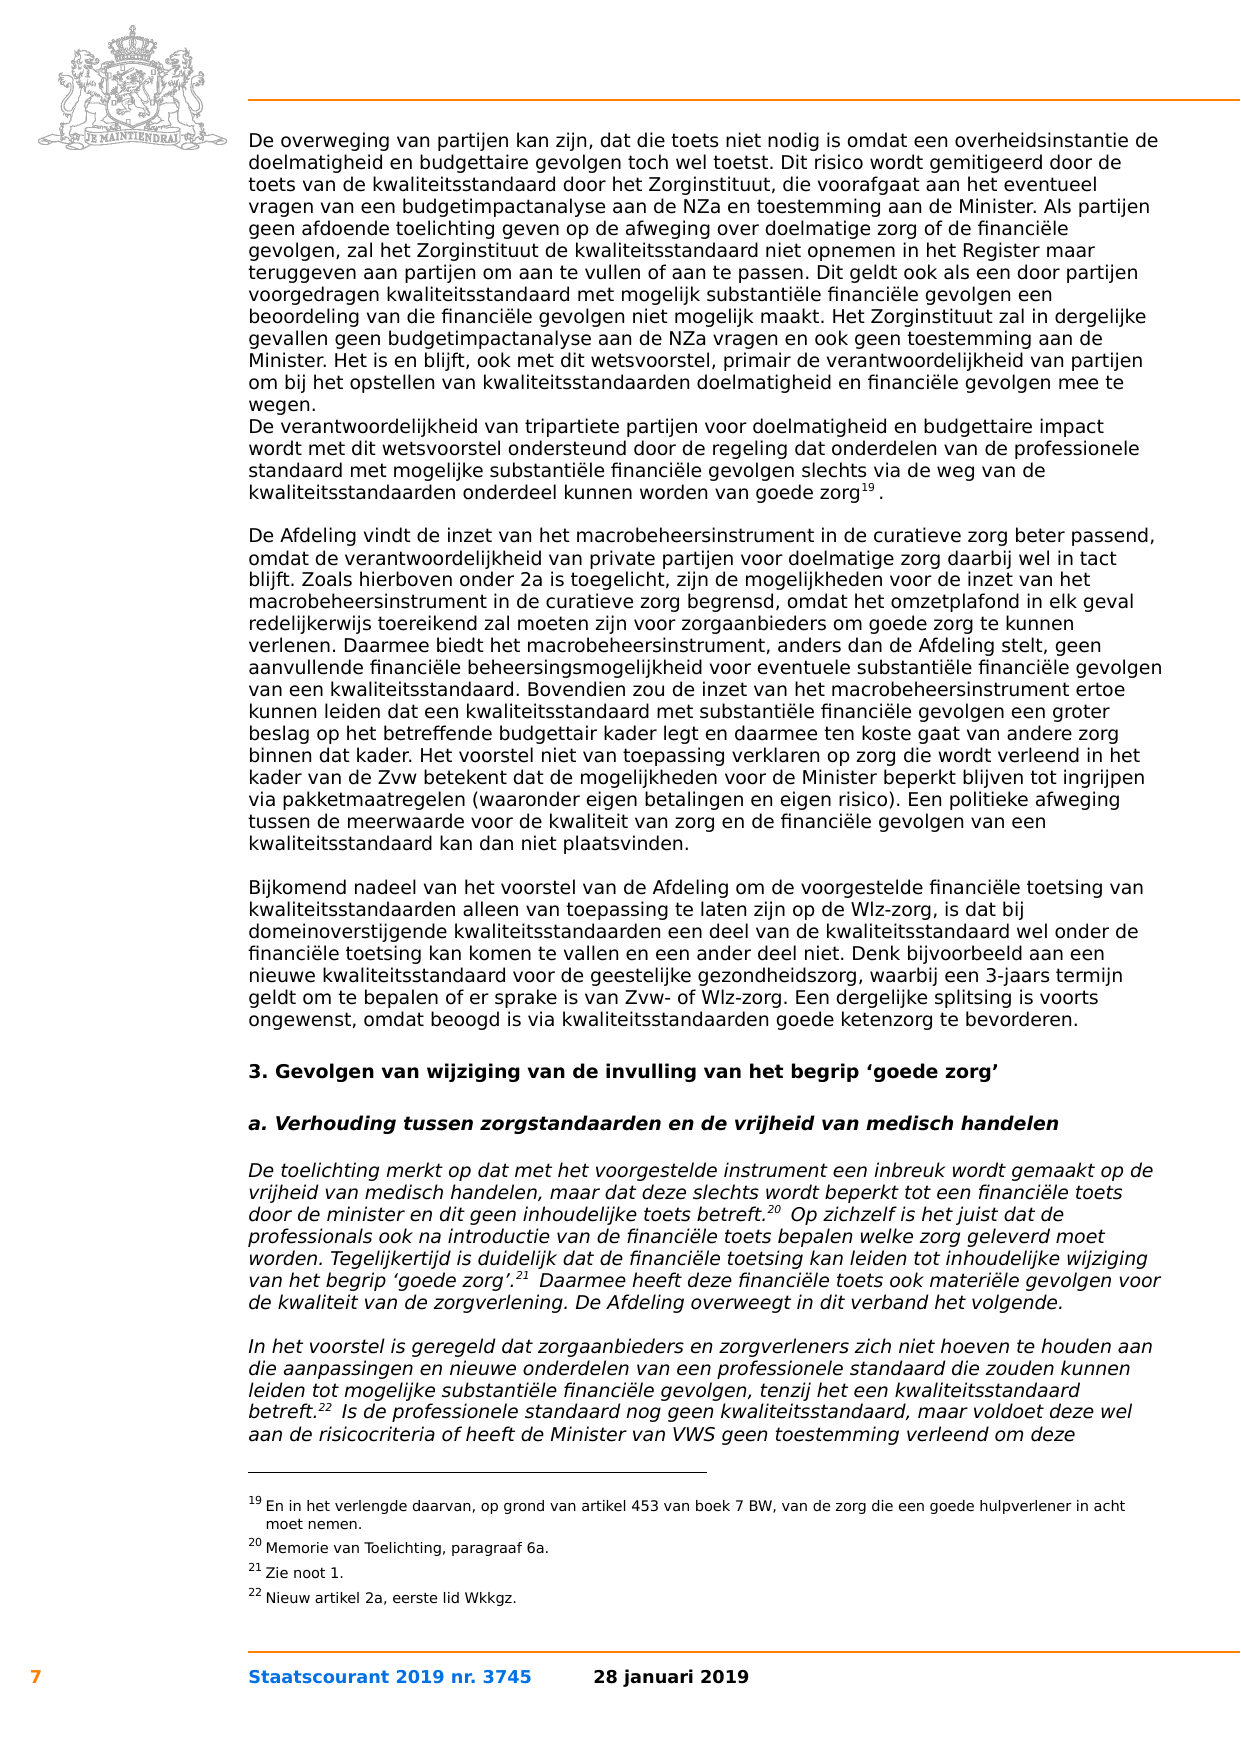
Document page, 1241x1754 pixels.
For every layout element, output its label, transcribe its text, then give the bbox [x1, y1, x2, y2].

text De toelichting merkt op dat met het voorgestelde instrument een inbreuk wordt gemaakt op de vrijheid van medisch handelen, maar dat deze slechts wordt beperkt tot een financiële toets door de minister en dit geen inhoudelijke toets betreft. Op zichzelf is het juist dat de professionals ook na introductie van de financiële toets bepalen welke zorg geleverd moet worden. Tegelijkertijd is duidelijk dat de financiële toetsing kan leiden tot inhoudelijke wijziging van het begrip ‘goede zorg’. Daarmee heeft deze financiële toets ook materiële gevolgen voor de kwaliteit van de zorgverlening. De Afdeling overweegt in dit verband het volgende. [248, 1160, 1163, 1314]
text Bijkomend nadeel van het voorstel van de Afdeling om de voorgestelde financiële toetsing van kwaliteitsstandaarden alleen van toepassing te laten zijn op de Wlz-zorg, is dat bij domeinoverstijgende kwaliteitsstandaarden een deel van de kwaliteitsstandaard wel onder de financiële toetsing kan komen te vallen en een ander deel niet. Denk bijvoorbeeld aan een nieuwe kwaliteitsstandaard voor de geestelijke gezondheidszorg, waarbij een 3-jaars termijn geldt om te bepalen of er sprake is van Zvw- of Wlz-zorg. Een dergelijke splitsing is voorts ongewenst, omdat beoogd is via kwaliteitsstandaarden goede ketenzorg te bevorderen. [248, 877, 1163, 1031]
picture [38, 25, 227, 150]
text In het voorstel is geregeld dat zorgaanbieders en zorgverleners zich niet hoeven te houden aan die aanpassingen en nieuwe onderdelen van een professionele standaard die zouden kunnen leiden tot mogelijke substantiële financiële gevolgen, tenzij het een kwaliteitsstandaard betreft. Is de professionele standaard nog geen kwaliteitsstandaard, maar voldoet deze wel aan de risicocriteria of heeft de Minister van VWS geen toestemming verleend om deze [248, 1336, 1163, 1445]
text Nieuw artikel 2a, eerste lid Wkkgz. [248, 1586, 1163, 1608]
subtitle a. Verhouding tussen zorgstandaarden en de vrijheid van medisch handelen [248, 1113, 1163, 1135]
text En in het verlengde daarvan, op grond van artikel 453 van boek 7 BW, van de zorg die een goede hulpverlener in acht moet nemen. [248, 1494, 1163, 1533]
text De Afdeling vindt de inzet van het macrobeheersinstrument in de curatieve zorg beter passend, omdat de verantwoordelijkheid van private partijen voor doelmatige zorg daarbij wel in tact blijft. Zoals hierboven onder 2a is toegelicht, zijn de mogelijkheden voor de inzet van het macrobeheersinstrument in de curatieve zorg begrensd, omdat het omzetplafond in elk geval redelijkerwijs toereikend zal moeten zijn voor zorgaanbieders om goede zorg te kunnen verlenen. Daarmee biedt het macrobeheersinstrument, anders dan de Afdeling stelt, geen aanvullende financiële beheersingsmogelijkheid voor eventuele substantiële financiële gevolgen van een kwaliteitsstandaard. Bovendien zou de inzet van het macrobeheersinstrument ertoe kunnen leiden dat een kwaliteitsstandaard met substantiële financiële gevolgen een groter beslag op het betreffende budgettair kader legt en daarmee ten koste gaat van andere zorg binnen dat kader. Het voorstel niet van toepassing verklaren op zorg die wordt verleend in het kader van de Zvw betekent dat de mogelijkheden voor de Minister beperkt blijven tot ingrijpen via pakketmaatregelen (waaronder eigen betalingen en eigen risico). Een politieke afweging tussen de meerwaarde voor de kwaliteit van zorg en de financiële gevolgen van een kwaliteitsstandaard kan dan niet plaatsvinden. [248, 525, 1163, 855]
text Zie noot 1. [248, 1561, 1163, 1583]
text De verantwoordelijkheid van tripartiete partijen voor doelmatigheid en budgettaire impact wordt met dit wetsvoorstel ondersteund door de regeling dat onderdelen van de professionele standaard met mogelijke substantiële financiële gevolgen slechts via de weg van de kwaliteitsstandaarden onderdeel kunnen worden van goede zorg. [248, 416, 1163, 503]
text De overweging van partijen kan zijn, dat die toets niet nodig is omdat een overheidsinstantie de doelmatigheid en budgettaire gevolgen toch wel toetst. Dit risico wordt gemitigeerd door de toets van de kwaliteitsstandaard door het Zorginstituut, die voorafgaat aan het eventueel vragen van een budgetimpactanalyse aan de NZa en toestemming aan de Minister. Als partijen geen afdoende toelichting geven op de afweging over doelmatige zorg of de financiële gevolgen, zal het Zorginstituut de kwaliteitsstandaard niet opnemen in het Register maar teruggeven aan partijen om aan te vullen of aan te passen. Dit geldt ook als een door partijen voorgedragen kwaliteitsstandaard met mogelijk substantiële financiële gevolgen een beoordeling van die financiële gevolgen niet mogelijk maakt. Het Zorginstituut zal in dergelijke gevallen geen budgetimpactanalyse aan de NZa vragen en ook geen toestemming aan de Minister. Het is en blijft, ook met dit wetsvoorstel, primair de verantwoordelijkheid van partijen om bij het opstellen van kwaliteitsstandaarden doelmatigheid en financiële gevolgen mee te wegen. [248, 130, 1163, 416]
text Memorie van Toelichting, paragraaf 6a. [248, 1536, 1163, 1558]
subtitle 3. Gevolgen van wijziging van de invulling van het begrip ‘goede zorg’ [248, 1061, 1163, 1083]
